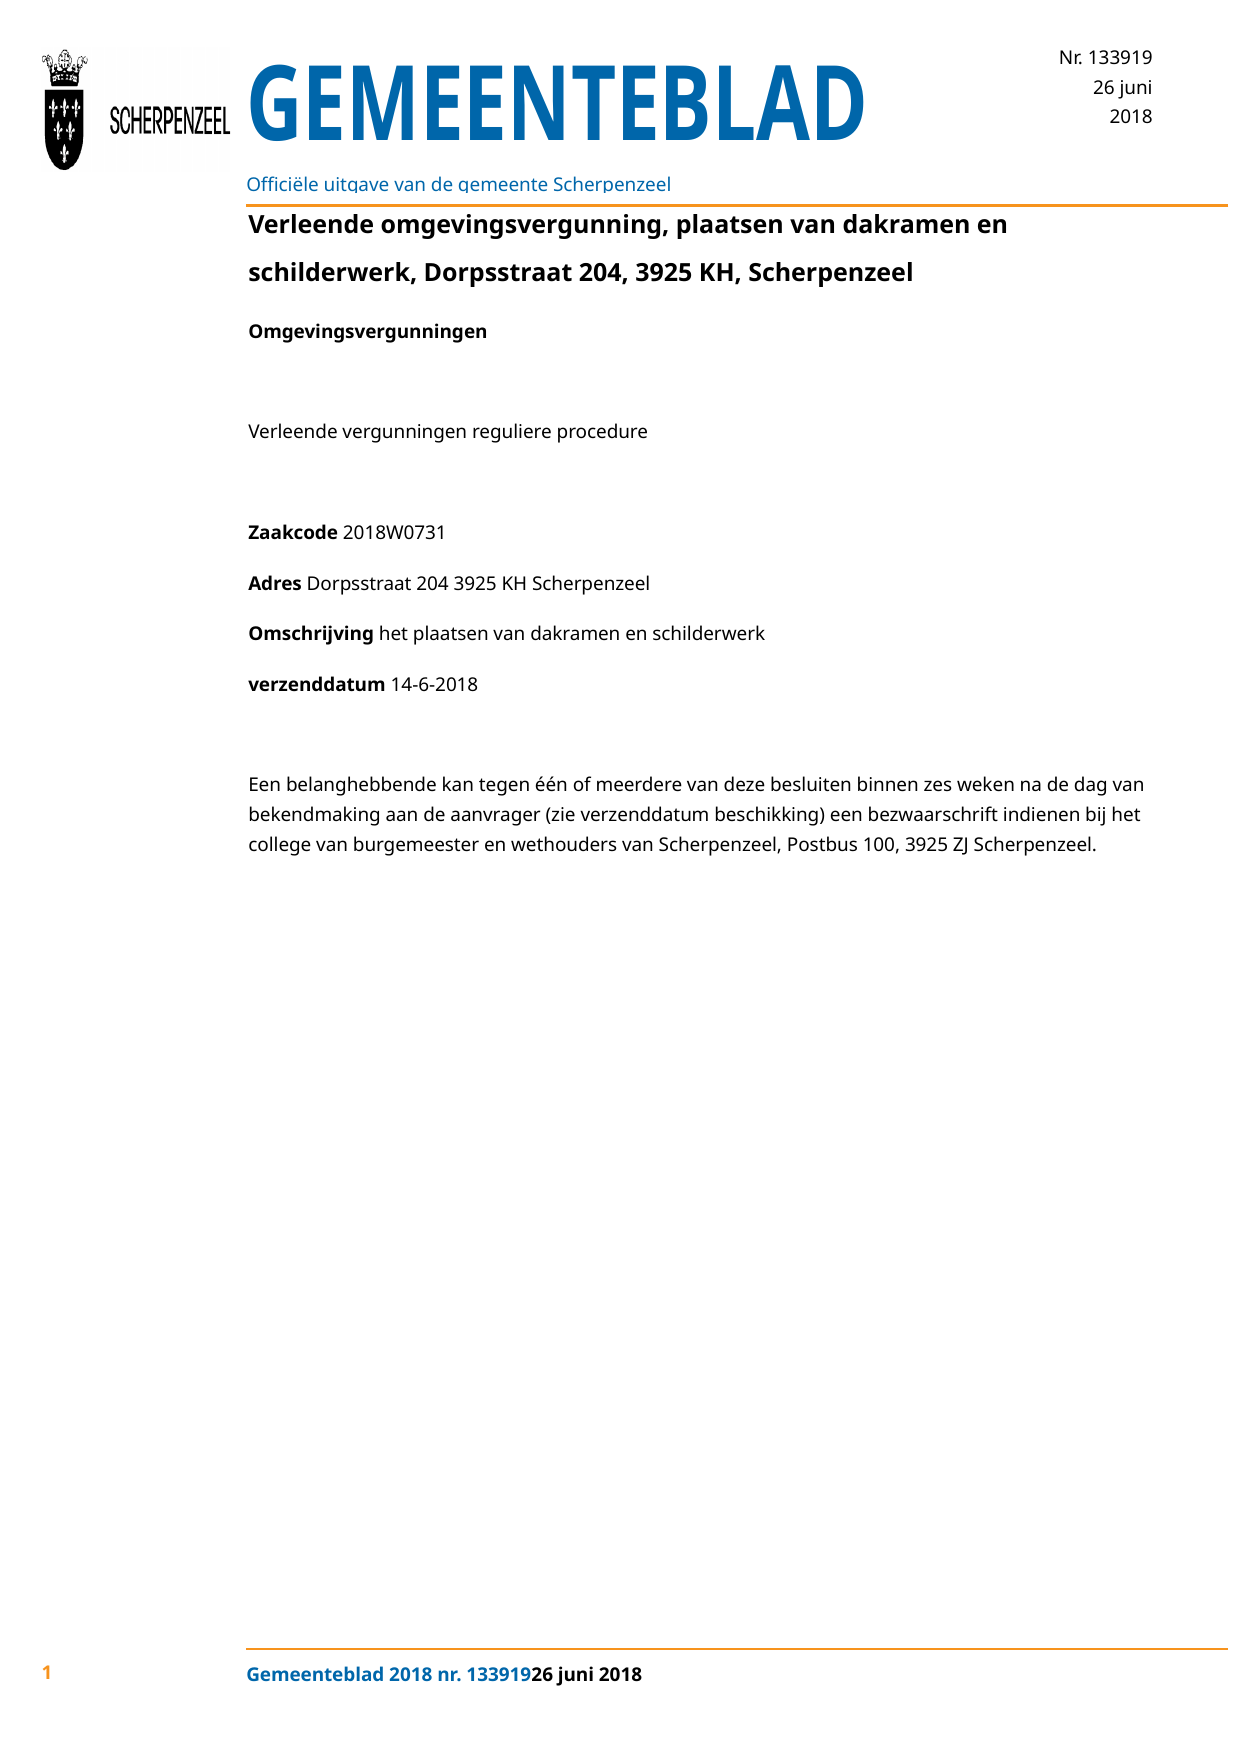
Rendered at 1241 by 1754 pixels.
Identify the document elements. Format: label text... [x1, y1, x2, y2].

text Verleende vergunningen reguliere procedure [248, 419, 1152, 444]
text Een belanghebbende kan tegen één of meerdere van deze besluiten binnen zes weken na de dag van bekendmaking aan de aanvrager (zie verzenddatum beschikking) een bezwaarschrift indienen bij het college van burgemeester en wethouders van Scherpenzeel, Postbus 100, 3925 ZJ Scherpenzeel. [248, 772, 1152, 857]
text Adres Dorpsstraat 204 3925 KH Scherpenzeel [248, 570, 1152, 596]
text Zaakcode 2018W0731 [248, 519, 1152, 545]
text Omschrijving het plaatsen van dakramen en schilderwerk [248, 620, 1152, 646]
text verzenddatum 14-6-2018 [248, 671, 1152, 697]
text Omgevingsvergunningen [248, 318, 1152, 344]
text Verleende omgevingsvergunning, plaatsen van dakramen en schilderwerk, Dorpsstraat 204, 3925 KH, Scherpenzeel [248, 207, 1152, 288]
picture [41, 47, 231, 172]
